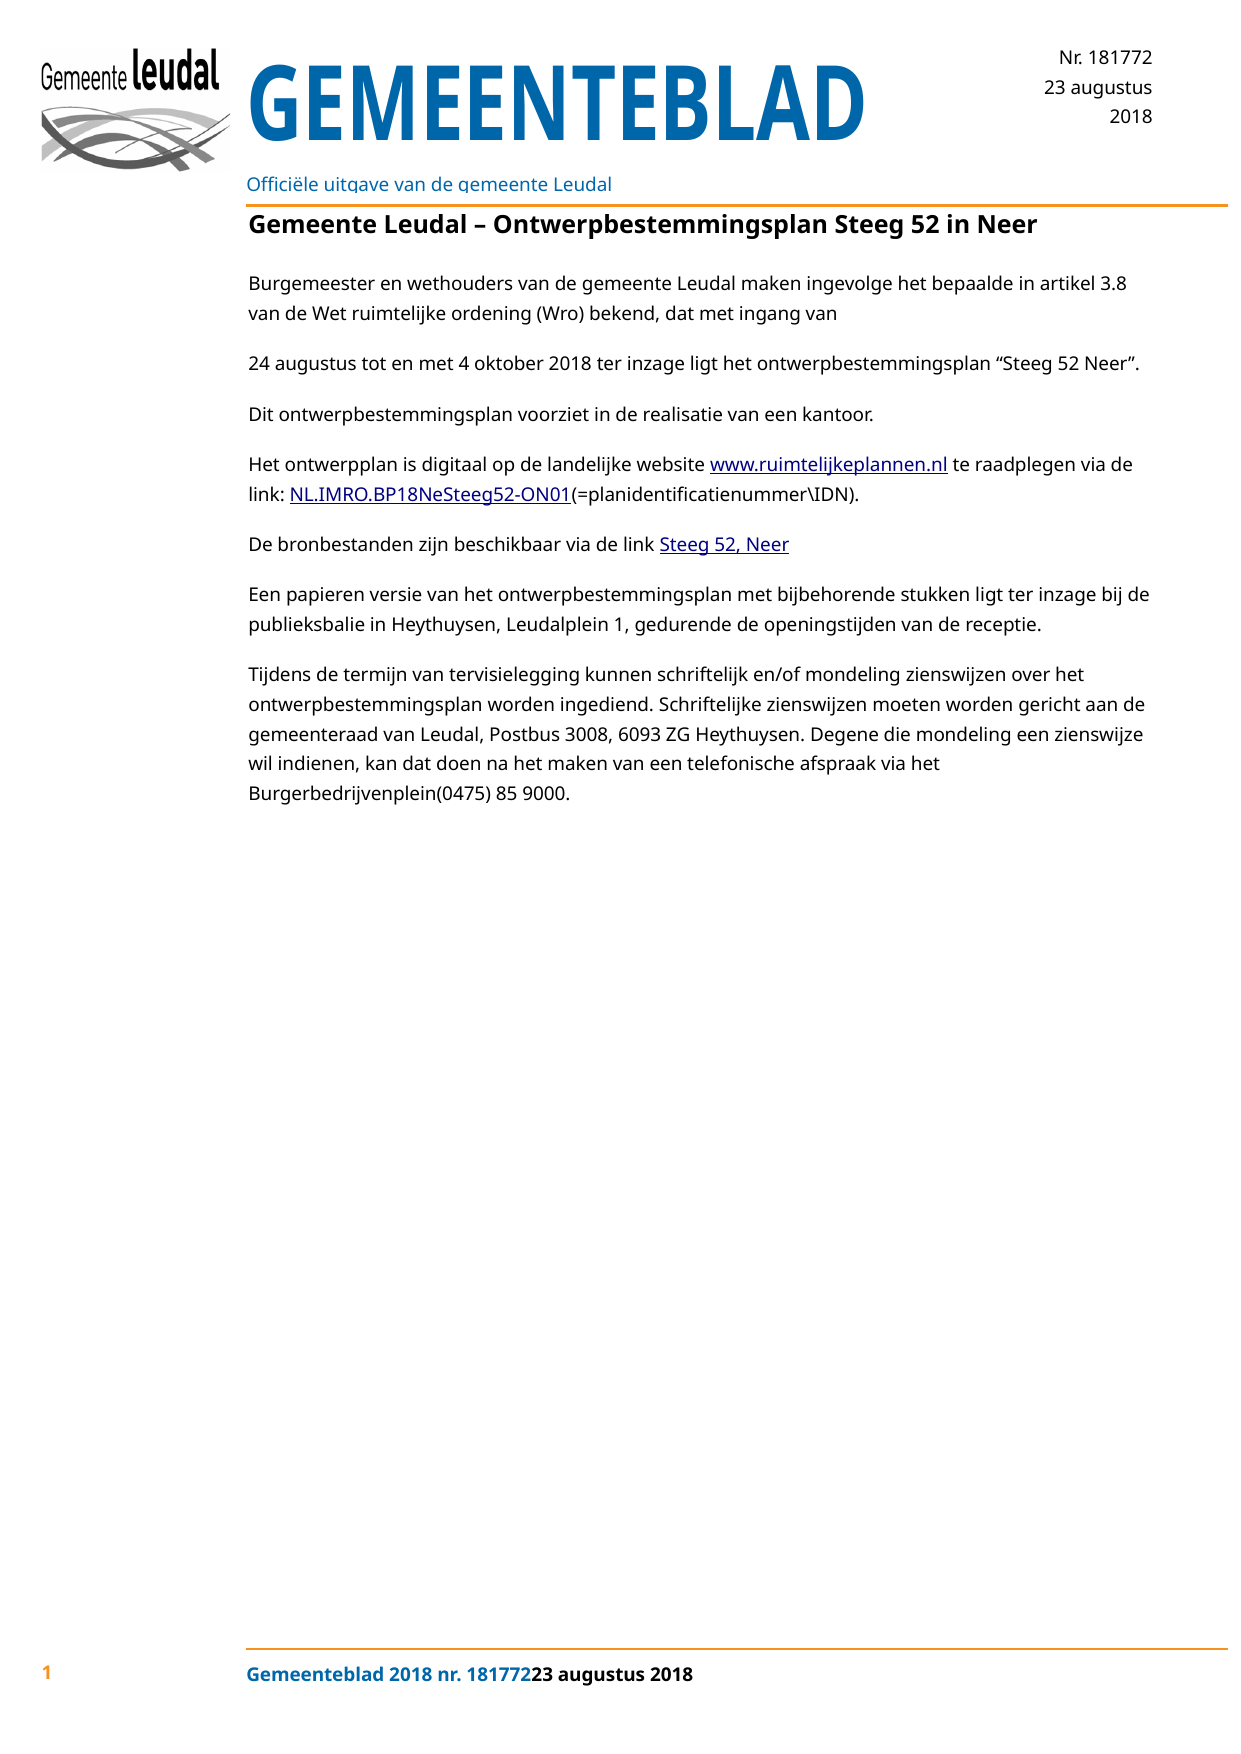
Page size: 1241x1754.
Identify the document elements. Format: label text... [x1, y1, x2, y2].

text Burgemeester en wethouders van de gemeente Leudal maken ingevolge het bepaalde in artikel 3.8 van de Wet ruimtelijke ordening (Wro) bekend, dat met ingang van [248, 270, 1152, 326]
picture [41, 47, 231, 172]
text Tijdens de termijn van tervisielegging kunnen schriftelijk en/of mondeling zienswijzen over het ontwerpbestemmingsplan worden ingediend. Schriftelijke zienswijzen moeten worden gericht aan de gemeenteraad van Leudal, Postbus 3008, 6093 ZG Heythuysen. Degene die mondeling een zienswijze wil indienen, kan dat doen na het maken van een telefonische afspraak via het Burgerbedrijvenplein(0475) 85 9000. [248, 662, 1152, 806]
text De bronbestanden zijn beschikbaar via de link Steeg 52, Neer [248, 531, 1152, 557]
text Het ontwerpplan is digitaal op de landelijke website www.ruimtelijkeplannen.nl te raadplegen via de link: NL.IMRO.BP18NeSteeg52-ON01(=planidentificatienummer\IDN). [248, 451, 1152, 506]
text Een papieren versie van het ontwerpbestemmingsplan met bijbehorende stukken ligt ter inzage bij de publieksbalie in Heythuysen, Leudalplein 1, gedurende de openingstijden van de receptie. [248, 582, 1152, 637]
text Gemeente Leudal – Ontwerpbestemmingsplan Steeg 52 in Neer [248, 207, 1152, 241]
text 24 augustus tot en met 4 oktober 2018 ter inzage ligt het ontwerpbestemmingsplan “Steeg 52 Neer”. [248, 350, 1152, 376]
text Dit ontwerpbestemmingsplan voorziet in de realisatie van een kantoor. [248, 401, 1152, 426]
